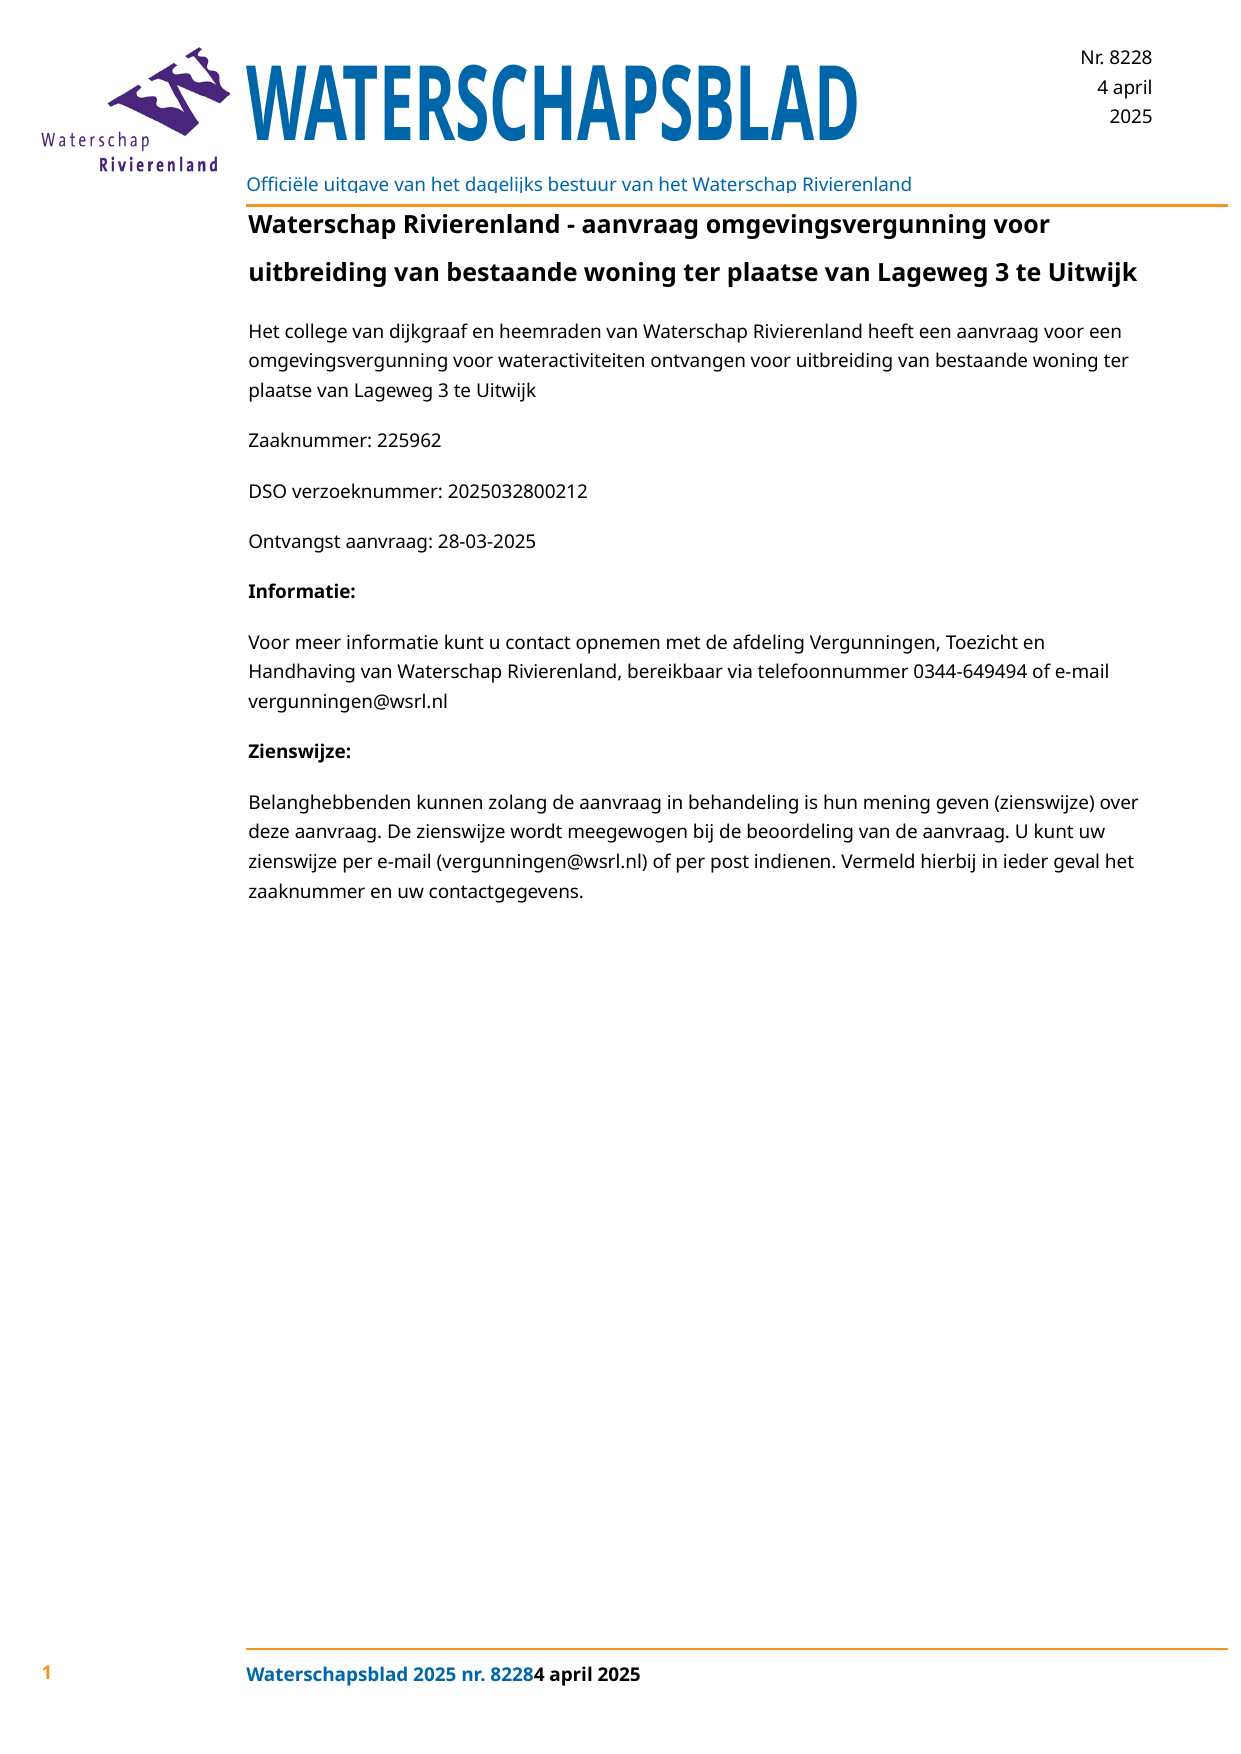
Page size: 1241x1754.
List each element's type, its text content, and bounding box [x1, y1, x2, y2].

text DSO verzoeknummer: 2025032800212 [248, 478, 1152, 504]
text Het college van dijkgraaf en heemraden van Waterschap Rivierenland heeft een aanvraag voor een omgevingsvergunning voor wateractiviteiten ontvangen voor uitbreiding van bestaande woning ter plaatse van Lageweg 3 te Uitwijk [248, 318, 1152, 403]
text Voor meer informatie kunt u contact opnemen met de afdeling Vergunningen, Toezicht en Handhaving van Waterschap Rivierenland, bereikbaar via telefoonnummer 0344-649494 of e-mail vergunningen@wsrl.nl [248, 629, 1152, 714]
text Informatie: [248, 579, 1152, 604]
picture [41, 47, 231, 172]
text Zaaknummer: 225962 [248, 427, 1152, 453]
text Waterschap Rivierenland - aanvraag omgevingsvergunning voor uitbreiding van bestaande woning ter plaatse van Lageweg 3 te Uitwijk [248, 207, 1152, 288]
text Zienswijze: [248, 739, 1152, 764]
text Belanghebbenden kunnen zolang de aanvraag in behandeling is hun mening geven (zienswijze) over deze aanvraag. De zienswijze wordt meegewogen bij de beoordeling van de aanvraag. U kunt uw zienswijze per e-mail (vergunningen@wsrl.nl) of per post indienen. Vermeld hierbij in ieder geval het zaaknummer en uw contactgegevens. [248, 789, 1152, 904]
text Ontvangst aanvraag: 28-03-2025 [248, 528, 1152, 554]
